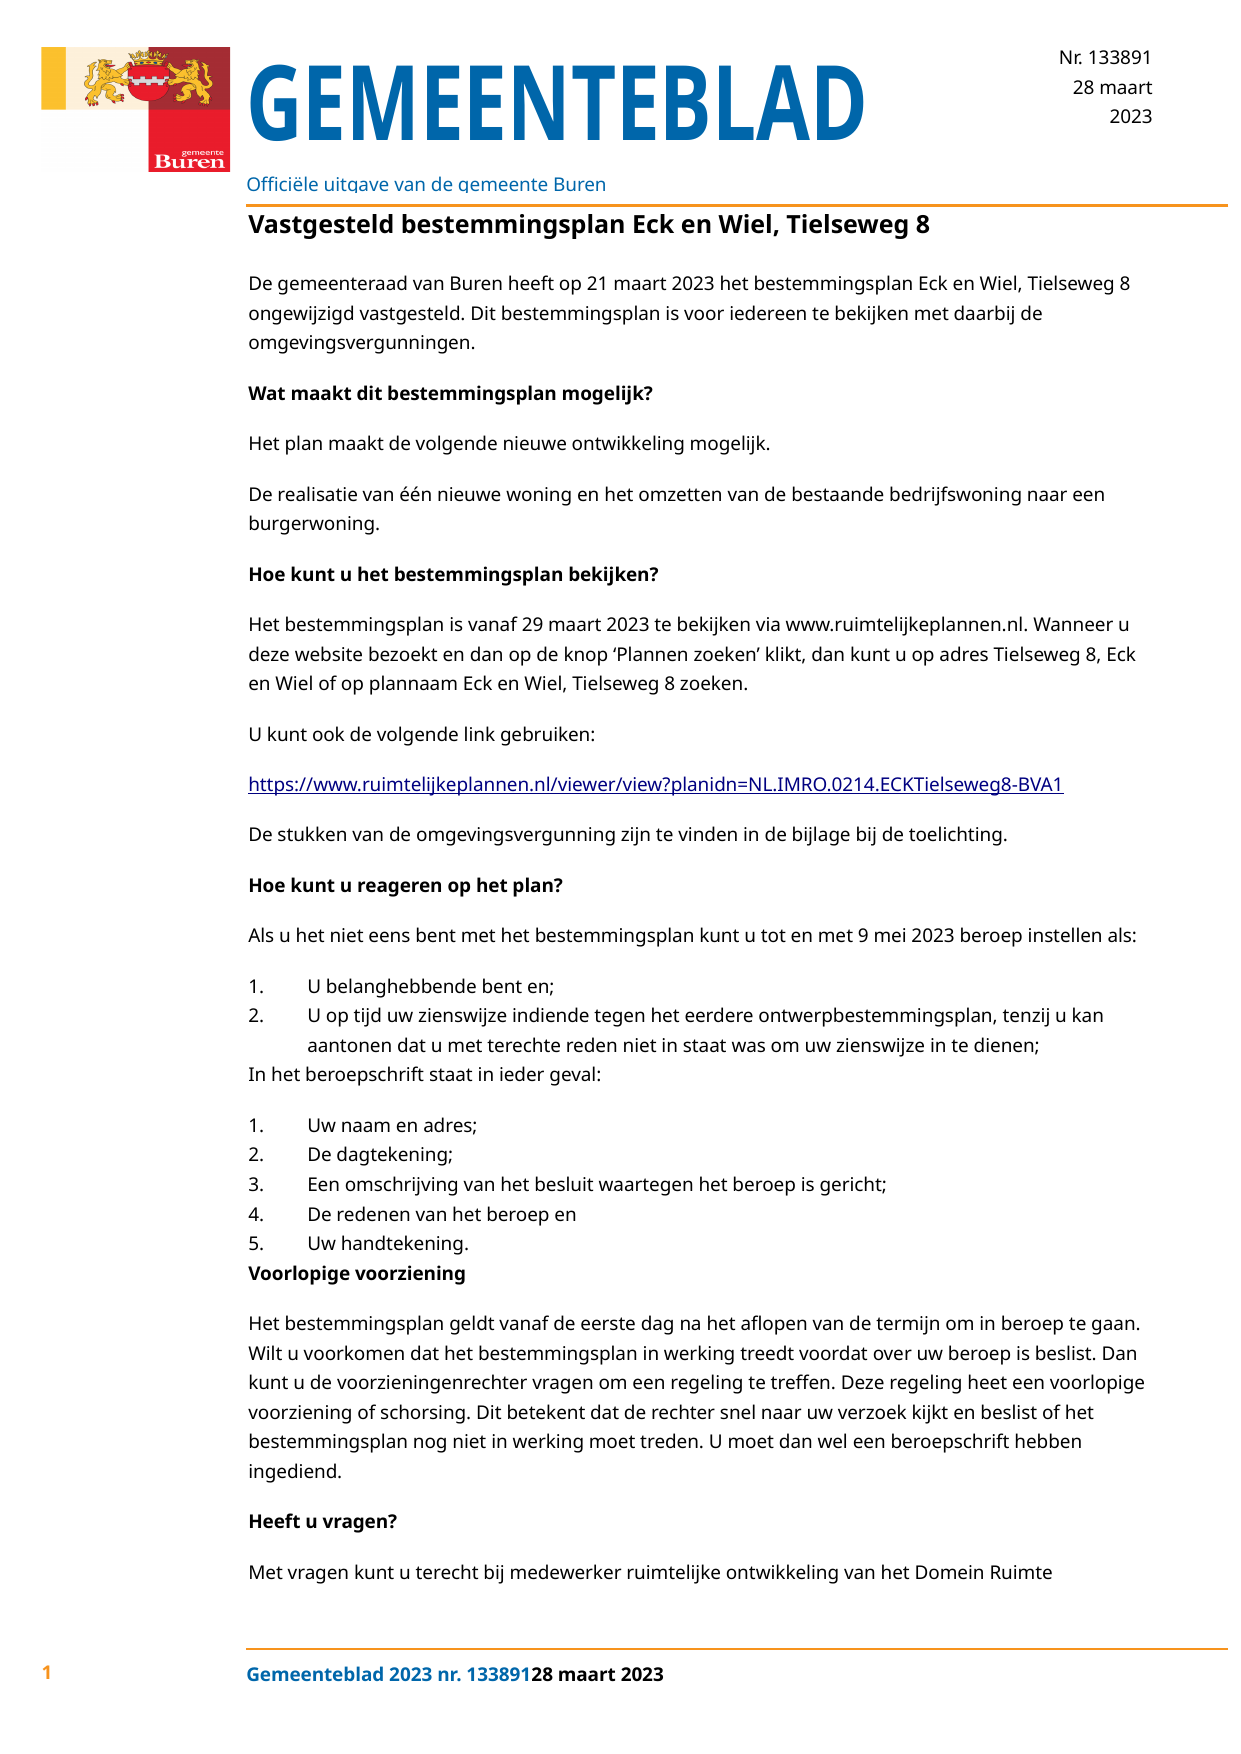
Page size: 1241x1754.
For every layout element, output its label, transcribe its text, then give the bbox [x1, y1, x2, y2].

picture [41, 47, 231, 172]
text De realisatie van één nieuwe woning en het omzetten van de bestaande bedrijfswoning naar een burgerwoning. [248, 481, 1152, 536]
text Als u het niet eens bent met het bestemmingsplan kunt u tot en met 9 mei 2023 beroep instellen als: [248, 922, 1152, 948]
text De gemeenteraad van Buren heeft op 21 maart 2023 het bestemmingsplan Eck en Wiel, Tielseweg 8 ongewijzigd vastgesteld. Dit bestemmingsplan is voor iedereen te bekijken met daarbij de omgevingsvergunningen. [248, 270, 1152, 355]
text Vastgesteld bestemmingsplan Eck en Wiel, Tielseweg 8 [248, 207, 1152, 241]
list Uw handtekening. [248, 1230, 1152, 1256]
text Het plan maakt de volgende nieuwe ontwikkeling mogelijk. [248, 430, 1152, 456]
list U belanghebbende bent en; [248, 973, 1152, 998]
text De stukken van de omgevingsvergunning zijn te vinden in de bijlage bij de toelichting. [248, 822, 1152, 847]
list Uw naam en adres; [248, 1112, 1152, 1138]
text Wat maakt dit bestemmingsplan mogelijk? [248, 380, 1152, 406]
list Een omschrijving van het besluit waartegen het beroep is gericht; [248, 1171, 1152, 1197]
text Met vragen kunt u terecht bij medewerker ruimtelijke ontwikkeling van het Domein Ruimte [248, 1559, 1152, 1585]
text Voorlopige voorziening [248, 1260, 1152, 1286]
text https://www.ruimtelijkeplannen.nl/viewer/view?planidn=NL.IMRO.0214.ECKTielseweg8-BVA1 [248, 771, 1152, 797]
list De dagtekening; [248, 1142, 1152, 1167]
text Hoe kunt u reageren op het plan? [248, 872, 1152, 898]
list De redenen van het beroep en [248, 1201, 1152, 1226]
text Het bestemmingsplan geldt vanaf de eerste dag na het aflopen van de termijn om in beroep te gaan. Wilt u voorkomen dat het bestemmingsplan in werking treedt voordat over uw beroep is beslist. Dan kunt u de voorzieningenrechter vragen om een regeling te treffen. Deze regeling heet een voorlopige voorziening of schorsing. Dit betekent dat de rechter snel naar uw verzoek kijkt en beslist of het bestemmingsplan nog niet in werking moet treden. U moet dan wel een beroepschrift hebben ingediend. [248, 1310, 1152, 1484]
text Hoe kunt u het bestemmingsplan bekijken? [248, 561, 1152, 586]
list U op tijd uw zienswijze indiende tegen het eerdere ontwerpbestemmingsplan, tenzij u kan aantonen dat u met terechte reden niet in staat was om uw zienswijze in te dienen; [248, 1002, 1152, 1058]
text Het bestemmingsplan is vanaf 29 maart 2023 te bekijken via www.ruimtelijkeplannen.nl. Wanneer u deze website bezoekt en dan op de knop ‘Plannen zoeken’ klikt, dan kunt u op adres Tielseweg 8, Eck en Wiel of op plannaam Eck en Wiel, Tielseweg 8 zoeken. [248, 611, 1152, 696]
text In het beroepschrift staat in ieder geval: [248, 1062, 1152, 1087]
text U kunt ook de volgende link gebruiken: [248, 721, 1152, 746]
text Heeft u vragen? [248, 1509, 1152, 1534]
